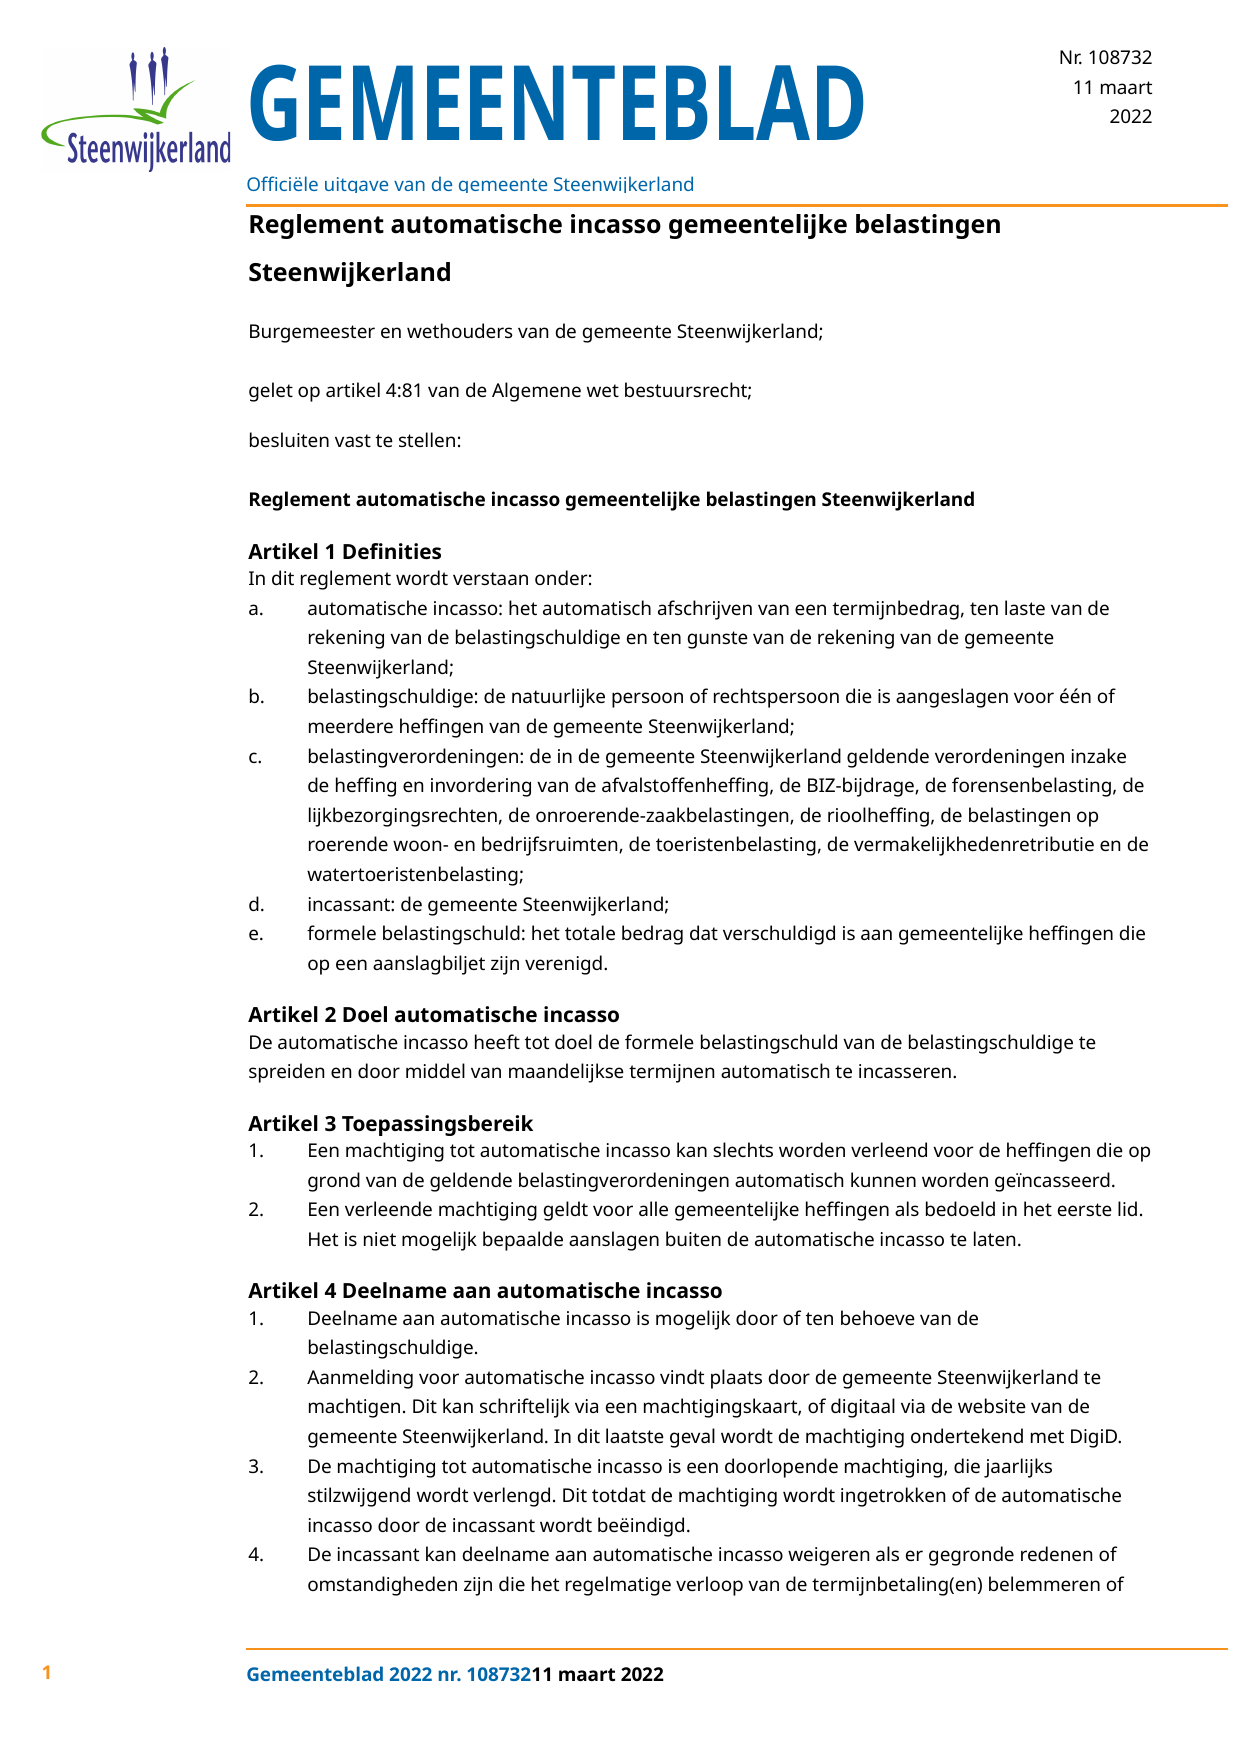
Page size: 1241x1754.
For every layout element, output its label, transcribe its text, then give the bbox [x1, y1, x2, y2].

text gelet op artikel 4:81 van de Algemene wet bestuursrecht; [248, 377, 1152, 403]
list Deelname aan automatische incasso is mogelijk door of ten behoeve van de belastingschuldige. [248, 1305, 1152, 1360]
text Artikel 3 Toepassingsbereik [248, 1109, 1152, 1137]
text Reglement automatische incasso gemeentelijke belastingen Steenwijkerland [248, 487, 1152, 512]
text Burgemeester en wethouders van de gemeente Steenwijkerland; [248, 318, 1152, 344]
list belastingverordeningen: de in de gemeente Steenwijkerland geldende verordeningen inzake de heffing en invordering van de afvalstoffenheffing, de BIZ-bijdrage, de forensenbelasting, de lijkbezorgingsrechten, de onroerende-zaakbelastingen, de rioolheffing, de belastingen op roerende woon- en bedrijfsruimten, de toeristenbelasting, de vermakelijkhedenretributie en de watertoeristenbelasting; [248, 743, 1152, 887]
text Artikel 1 Definities [248, 537, 1152, 565]
text In dit reglement wordt verstaan onder: [248, 565, 1152, 591]
picture [41, 47, 231, 172]
text Reglement automatische incasso gemeentelijke belastingen Steenwijkerland [248, 207, 1152, 288]
list automatische incasso: het automatisch afschrijven van een termijnbedrag, ten laste van de rekening van de belastingschuldige en ten gunste van de rekening van de gemeente Steenwijkerland; [248, 595, 1152, 680]
list Aanmelding voor automatische incasso vindt plaats door de gemeente Steenwijkerland te machtigen. Dit kan schriftelijk via een machtigingskaart, of digitaal via de website van de gemeente Steenwijkerland. In dit laatste geval wordt de machtiging ondertekend met DigiD. [248, 1364, 1152, 1449]
list Een verleende machtiging geldt voor alle gemeentelijke heffingen als bedoeld in het eerste lid. Het is niet mogelijk bepaalde aanslagen buiten de automatische incasso te laten. [248, 1196, 1152, 1252]
list De incassant kan deelname aan automatische incasso weigeren als er gegronde redenen of omstandigheden zijn die het regelmatige verloop van de termijnbetaling(en) belemmeren of [248, 1542, 1152, 1597]
text Artikel 4 Deelname aan automatische incasso [248, 1276, 1152, 1305]
text besluiten vast te stellen: [248, 427, 1152, 453]
text Artikel 2 Doel automatische incasso [248, 1000, 1152, 1029]
list incassant: de gemeente Steenwijkerland; [248, 891, 1152, 917]
text De automatische incasso heeft tot doel de formele belastingschuld van de belastingschuldige te spreiden en door middel van maandelijkse termijnen automatisch te incasseren. [248, 1029, 1152, 1084]
list De machtiging tot automatische incasso is een doorlopende machtiging, die jaarlijks stilzwijgend wordt verlengd. Dit totdat de machtiging wordt ingetrokken of de automatische incasso door de incassant wordt beëindigd. [248, 1453, 1152, 1538]
list formele belastingschuld: het totale bedrag dat verschuldigd is aan gemeentelijke heffingen die op een aanslagbiljet zijn verenigd. [248, 920, 1152, 976]
list belastingschuldige: de natuurlijke persoon of rechtspersoon die is aangeslagen voor één of meerdere heffingen van de gemeente Steenwijkerland; [248, 684, 1152, 739]
list Een machtiging tot automatische incasso kan slechts worden verleend voor de heffingen die op grond van de geldende belastingverordeningen automatisch kunnen worden geïncasseerd. [248, 1137, 1152, 1193]
